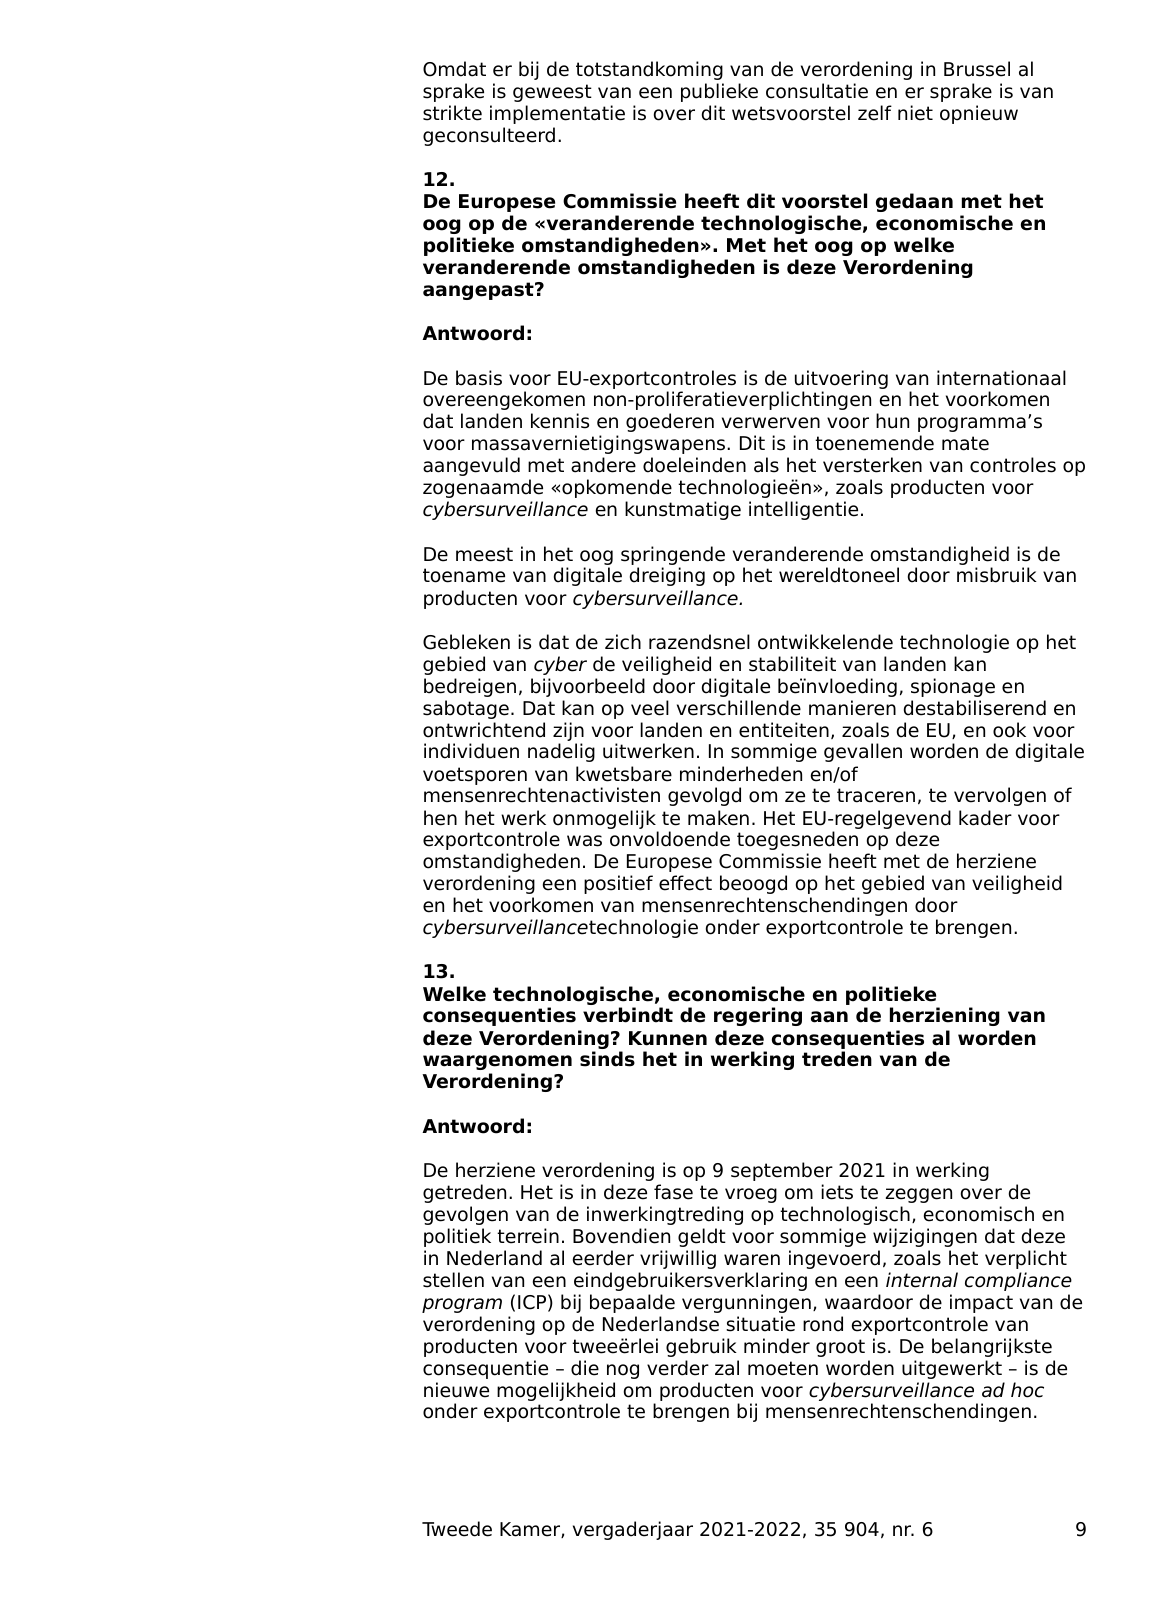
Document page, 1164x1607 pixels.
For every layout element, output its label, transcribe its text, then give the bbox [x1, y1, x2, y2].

subtitle Antwoord: [422, 323, 1087, 345]
text De meest in het oog springende veranderende omstandigheid is de toename van digitale dreiging op het wereldtoneel door misbruik van producten voor cybersurveillance. [422, 543, 1087, 609]
text 13. [422, 961, 1087, 983]
text De herziene verordening is op 9 september 2021 in werking getreden. Het is in deze fase te vroeg om iets te zeggen over de gevolgen van de inwerkingtreding op technologisch, economisch en politiek terrein. Bovendien geldt voor sommige wijzigingen dat deze in Nederland al eerder vrijwillig waren ingevoerd, zoals het verplicht stellen van een eindgebruikersverklaring en een internal compliance program (ICP) bij bepaalde vergunningen, waardoor de impact van de verordening op de Nederlandse situatie rond exportcontrole van producten voor tweeërlei gebruik minder groot is. De belangrijkste consequentie – die nog verder zal moeten worden uitgewerkt – is de nieuwe mogelijkheid om producten voor cybersurveillance ad hoc onder exportcontrole te brengen bij mensenrechtenschendingen. [422, 1160, 1087, 1423]
text De basis voor EU-exportcontroles is de uitvoering van internationaal overeengekomen non-proliferatieverplichtingen en het voorkomen dat landen kennis en goederen verwerven voor hun programma’s voor massavernietigingswapens. Dit is in toenemende mate aangevuld met andere doeleinden als het versterken van controles op zogenaamde «opkomende technologieën», zoals producten voor cybersurveillance en kunstmatige intelligentie. [422, 367, 1087, 521]
text De Europese Commissie heeft dit voorstel gedaan met het oog op de «veranderende technologische, economische en politieke omstandigheden». Met het oog op welke veranderende omstandigheden is deze Verordening aangepast? [422, 191, 1087, 301]
text 12. [422, 169, 1087, 191]
text Welke technologische, economische en politieke consequenties verbindt de regering aan de herziening van deze Verordening? Kunnen deze consequenties al worden waargenomen sinds het in werking treden van de Verordening? [422, 983, 1087, 1093]
text Omdat er bij de totstandkoming van de verordening in Brussel al sprake is geweest van een publieke consultatie en er sprake is van strikte implementatie is over dit wetsvoorstel zelf niet opnieuw geconsulteerd. [422, 59, 1087, 147]
subtitle Antwoord: [422, 1116, 1087, 1137]
text Gebleken is dat de zich razendsnel ontwikkelende technologie op het gebied van cyber de veiligheid en stabiliteit van landen kan bedreigen, bijvoorbeeld door digitale beïnvloeding, spionage en sabotage. Dat kan op veel verschillende manieren destabiliserend en ontwrichtend zijn voor landen en entiteiten, zoals de EU, en ook voor individuen nadelig uitwerken. In sommige gevallen worden de digitale voetsporen van kwetsbare minderheden en/of mensenrechtenactivisten gevolgd om ze te traceren, te vervolgen of hen het werk onmogelijk te maken. Het EU-regelgevend kader voor exportcontrole was onvoldoende toegesneden op deze omstandigheden. De Europese Commissie heeft met de herziene verordening een positief effect beoogd op het gebied van veiligheid en het voorkomen van mensenrechtenschendingen door cybersurveillancetechnologie onder exportcontrole te brengen. [422, 632, 1087, 939]
